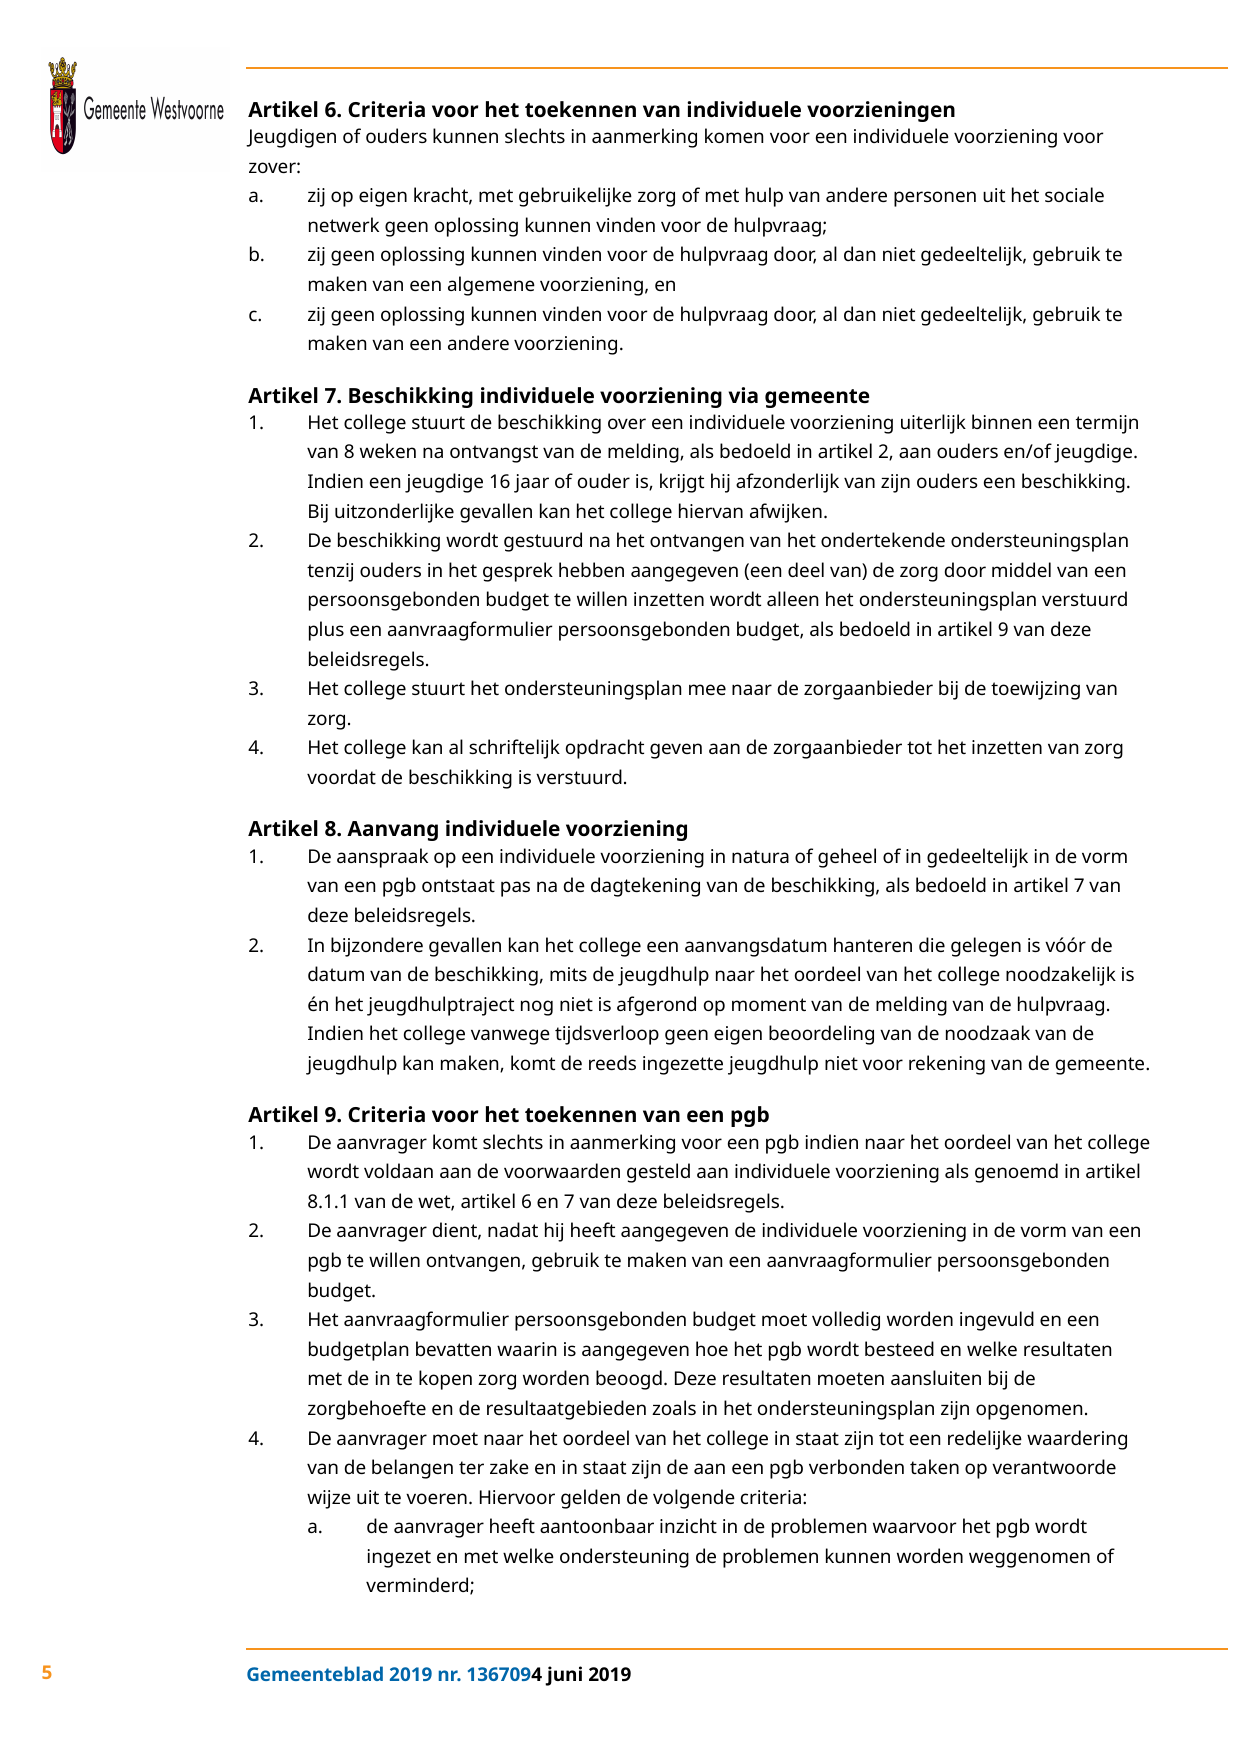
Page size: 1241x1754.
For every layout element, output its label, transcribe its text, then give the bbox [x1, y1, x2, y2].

list De aanspraak op een individuele voorziening in natura of geheel of in gedeeltelijk in de vorm van een pgb ontstaat pas na de dagtekening van de beschikking, als bedoeld in artikel 7 van deze beleidsregels. [248, 843, 1152, 928]
list de aanvrager heeft aantoonbaar inzicht in de problemen waarvoor het pgb wordt ingezet en met welke ondersteuning de problemen kunnen worden weggenomen of verminderd; [307, 1513, 1152, 1598]
list zij op eigen kracht, met gebruikelijke zorg of met hulp van andere personen uit het sociale netwerk geen oplossing kunnen vinden voor de hulpvraag; [248, 182, 1152, 238]
list Het college kan al schriftelijk opdracht geven aan de zorgaanbieder tot het inzetten van zorg voordat de beschikking is verstuurd. [248, 734, 1152, 790]
list De beschikking wordt gestuurd na het ontvangen van het ondertekende ondersteuningsplan tenzij ouders in het gesprek hebben aangegeven (een deel van) de zorg door middel van een persoonsgebonden budget te willen inzetten wordt alleen het ondersteuningsplan verstuurd plus een aanvraagformulier persoonsgebonden budget, als bedoeld in artikel 9 van deze beleidsregels. [248, 527, 1152, 672]
list zij geen oplossing kunnen vinden voor de hulpvraag door, al dan niet gedeeltelijk, gebruik te maken van een algemene voorziening, en [248, 242, 1152, 297]
text Jeugdigen of ouders kunnen slechts in aanmerking komen voor een individuele voorziening voor zover: [248, 123, 1152, 178]
list Het college stuurt het ondersteuningsplan mee naar de zorgaanbieder bij de toewijzing van zorg. [248, 675, 1152, 731]
text Artikel 8. Aanvang individuele voorziening [248, 814, 1152, 843]
list De aanvrager komt slechts in aanmerking voor een pgb indien naar het oordeel van het college wordt voldaan aan de voorwaarden gesteld aan individuele voorziening als genoemd in artikel 8.1.1 van de wet, artikel 6 en 7 van deze beleidsregels. [248, 1129, 1152, 1214]
list zij geen oplossing kunnen vinden voor de hulpvraag door, al dan niet gedeeltelijk, gebruik te maken van een andere voorziening. [248, 301, 1152, 356]
picture [41, 47, 231, 172]
list Het aanvraagformulier persoonsgebonden budget moet volledig worden ingevuld en een budgetplan bevatten waarin is aangegeven hoe het pgb wordt besteed en welke resultaten met de in te kopen zorg worden beoogd. Deze resultaten moeten aansluiten bij de zorgbehoefte en de resultaatgebieden zoals in het ondersteuningsplan zijn opgenomen. [248, 1306, 1152, 1421]
text Artikel 7. Beschikking individuele voorziening via gemeente [248, 381, 1152, 409]
list In bijzondere gevallen kan het college een aanvangsdatum hanteren die gelegen is vóór de datum van de beschikking, mits de jeugdhulp naar het oordeel van het college noodzakelijk is én het jeugdhulptraject nog niet is afgerond op moment van de melding van de hulpvraag. Indien het college vanwege tijdsverloop geen eigen beoordeling van de noodzaak van de jeugdhulp kan maken, komt de reeds ingezette jeugdhulp niet voor rekening van de gemeente. [248, 932, 1152, 1076]
list De aanvrager moet naar het oordeel van het college in staat zijn tot een redelijke waardering van de belangen ter zake en in staat zijn de aan een pgb verbonden taken op verantwoorde wijze uit te voeren. Hiervoor gelden de volgende criteria: [248, 1425, 1152, 1510]
list De aanvrager dient, nadat hij heeft aangegeven de individuele voorziening in de vorm van een pgb te willen ontvangen, gebruik te maken van een aanvraagformulier persoonsgebonden budget. [248, 1218, 1152, 1303]
list Het college stuurt de beschikking over een individuele voorziening uiterlijk binnen een termijn van 8 weken na ontvangst van de melding, als bedoeld in artikel 2, aan ouders en/of jeugdige. Indien een jeugdige 16 jaar of ouder is, krijgt hij afzonderlijk van zijn ouders een beschikking. Bij uitzonderlijke gevallen kan het college hiervan afwijken. [248, 409, 1152, 524]
text Artikel 9. Criteria voor het toekennen van een pgb [248, 1101, 1152, 1129]
text Artikel 6. Criteria voor het toekennen van individuele voorzieningen [248, 95, 1152, 123]
